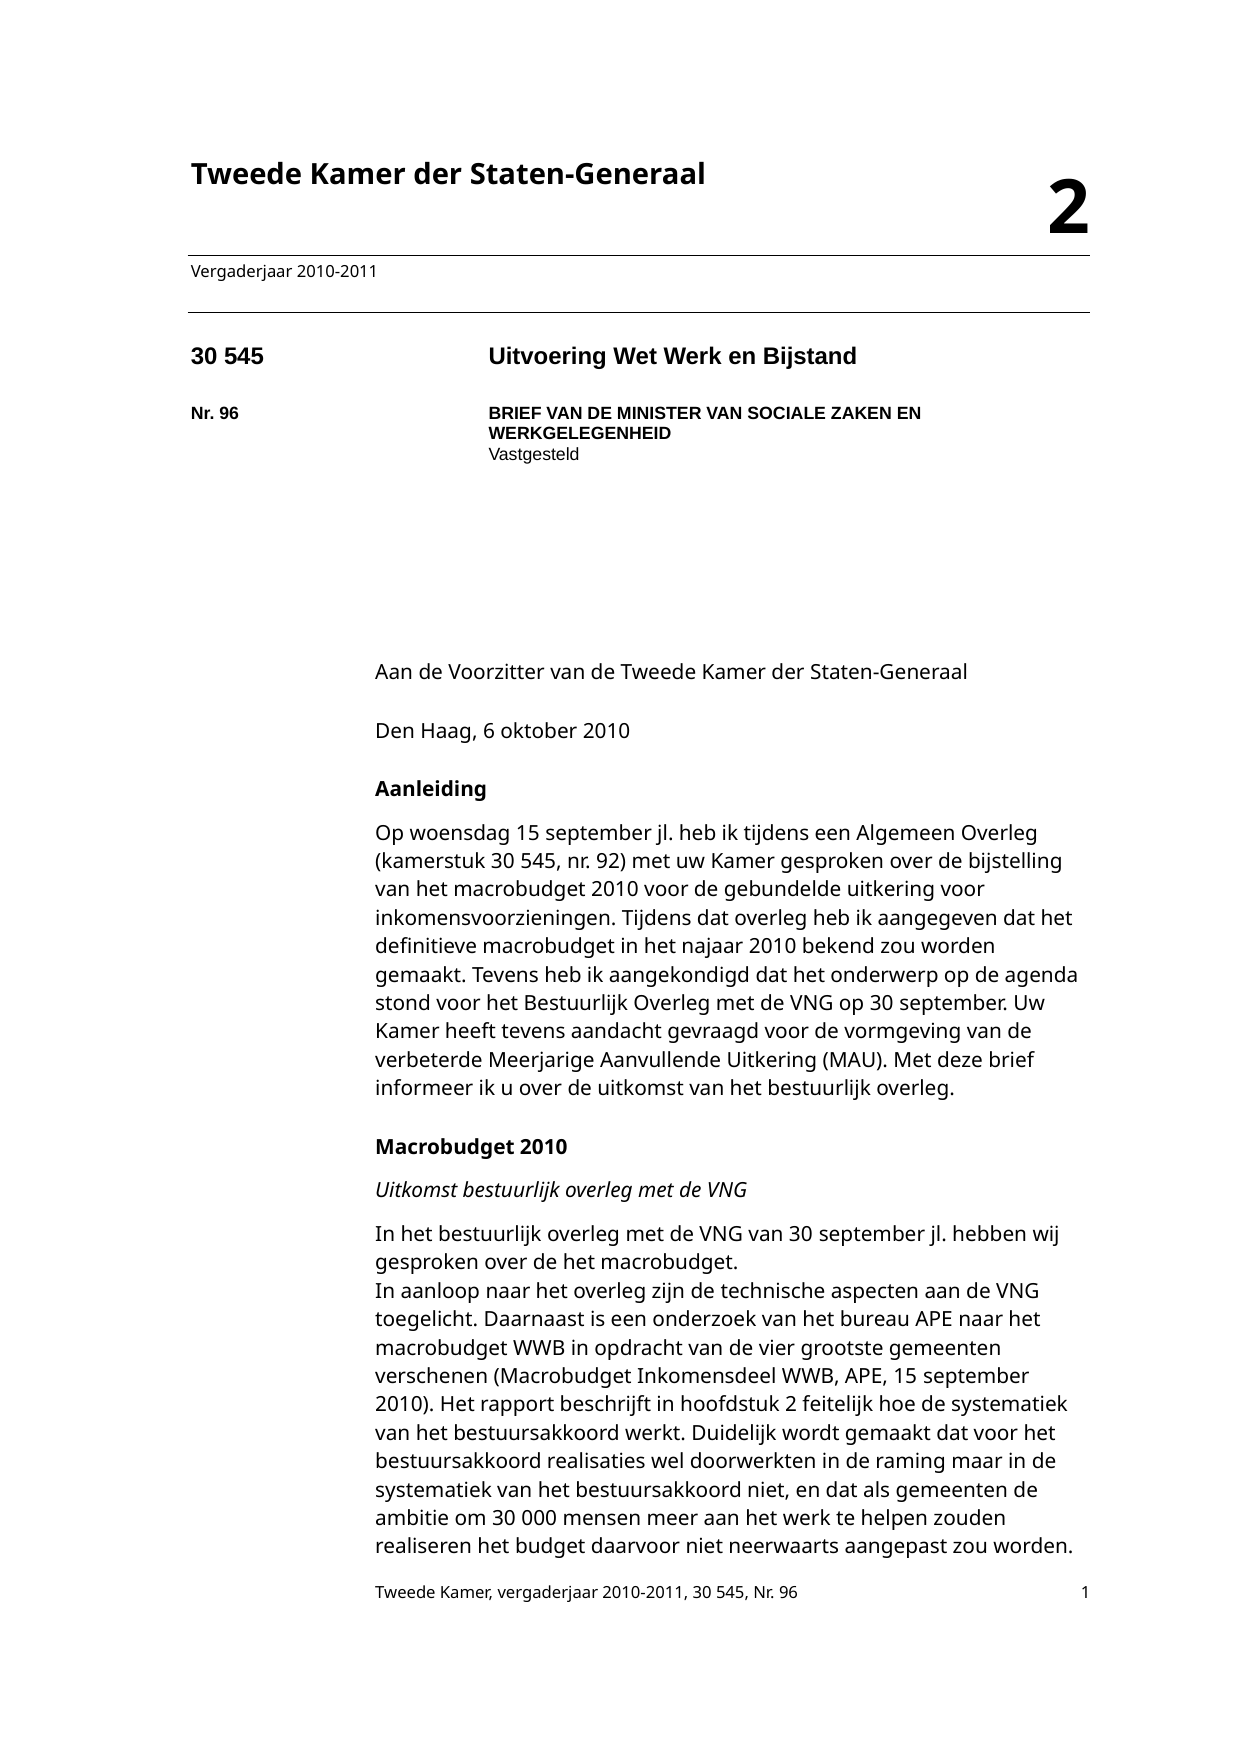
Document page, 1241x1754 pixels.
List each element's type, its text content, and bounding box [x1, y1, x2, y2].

table_cell 30 545 [188, 339, 485, 399]
table_header 2 [910, 150, 1090, 255]
text In het bestuurlijk overleg met de VNG van 30 september jl. hebben wij gesproken over de het macrobudget. [375, 1219, 1090, 1276]
text Op woensdag 15 september jl. heb ik tijdens een Algemeen Overleg (kamerstuk 30 545, nr. 92) met uw Kamer gesproken over de bijstelling van het macrobudget 2010 voor de gebundelde uitkering voor inkomensvoorzieningen. Tijdens dat overleg heb ik aangegeven dat het definitieve macrobudget in het najaar 2010 bekend zou worden gemaakt. Tevens heb ik aangekondigd dat het onderwerp op de agenda stond voor het Bestuurlijk Overleg met de VNG op 30 september. Uw Kamer heeft tevens aandacht gevraagd voor de vormgeving van de verbeterde Meerjarige Aanvullende Uitkering (MAU). Met deze brief informeer ik u over de uitkomst van het bestuurlijk overleg. [375, 818, 1090, 1102]
table_cell Vergaderjaar 2010-2011 [188, 256, 485, 312]
text Aan de Voorzitter van de Tweede Kamer der Staten-Generaal [375, 657, 1090, 686]
text Den Haag, 6 oktober 2010 [375, 716, 1090, 744]
table_cell Uitvoering Wet Werk en Bijstand [485, 339, 1090, 399]
table_cell [485, 313, 1090, 339]
table_cell [485, 256, 1090, 312]
table_header Tweede Kamer der Staten-Generaal [188, 150, 909, 255]
table_cell Nr. 96 [188, 399, 485, 539]
text Uitkomst bestuurlijk overleg met de VNG [375, 1175, 1090, 1204]
table_cell BRIEF VAN DE MINISTER VAN SOCIALE ZAKEN EN WERKGELEGENHEID Vastgesteld [485, 399, 1090, 539]
table_cell [188, 313, 485, 339]
text Macrobudget 2010 [375, 1132, 1090, 1160]
text Aanleiding [375, 774, 1090, 803]
text In aanloop naar het overleg zijn de technische aspecten aan de VNG toegelicht. Daarnaast is een onderzoek van het bureau APE naar het macrobudget WWB in opdracht van de vier grootste gemeenten verschenen (Macrobudget Inkomensdeel WWB, APE, 15 september 2010). Het rapport beschrijft in hoofdstuk 2 feitelijk hoe de systematiek van het bestuursakkoord werkt. Duidelijk wordt gemaakt dat voor het bestuursakkoord realisaties wel doorwerkten in de raming maar in de systematiek van het bestuursakkoord niet, en dat als gemeenten de ambitie om 30 000 mensen meer aan het werk te helpen zouden realiseren het budget daarvoor niet neerwaarts aangepast zou worden. [375, 1276, 1090, 1560]
